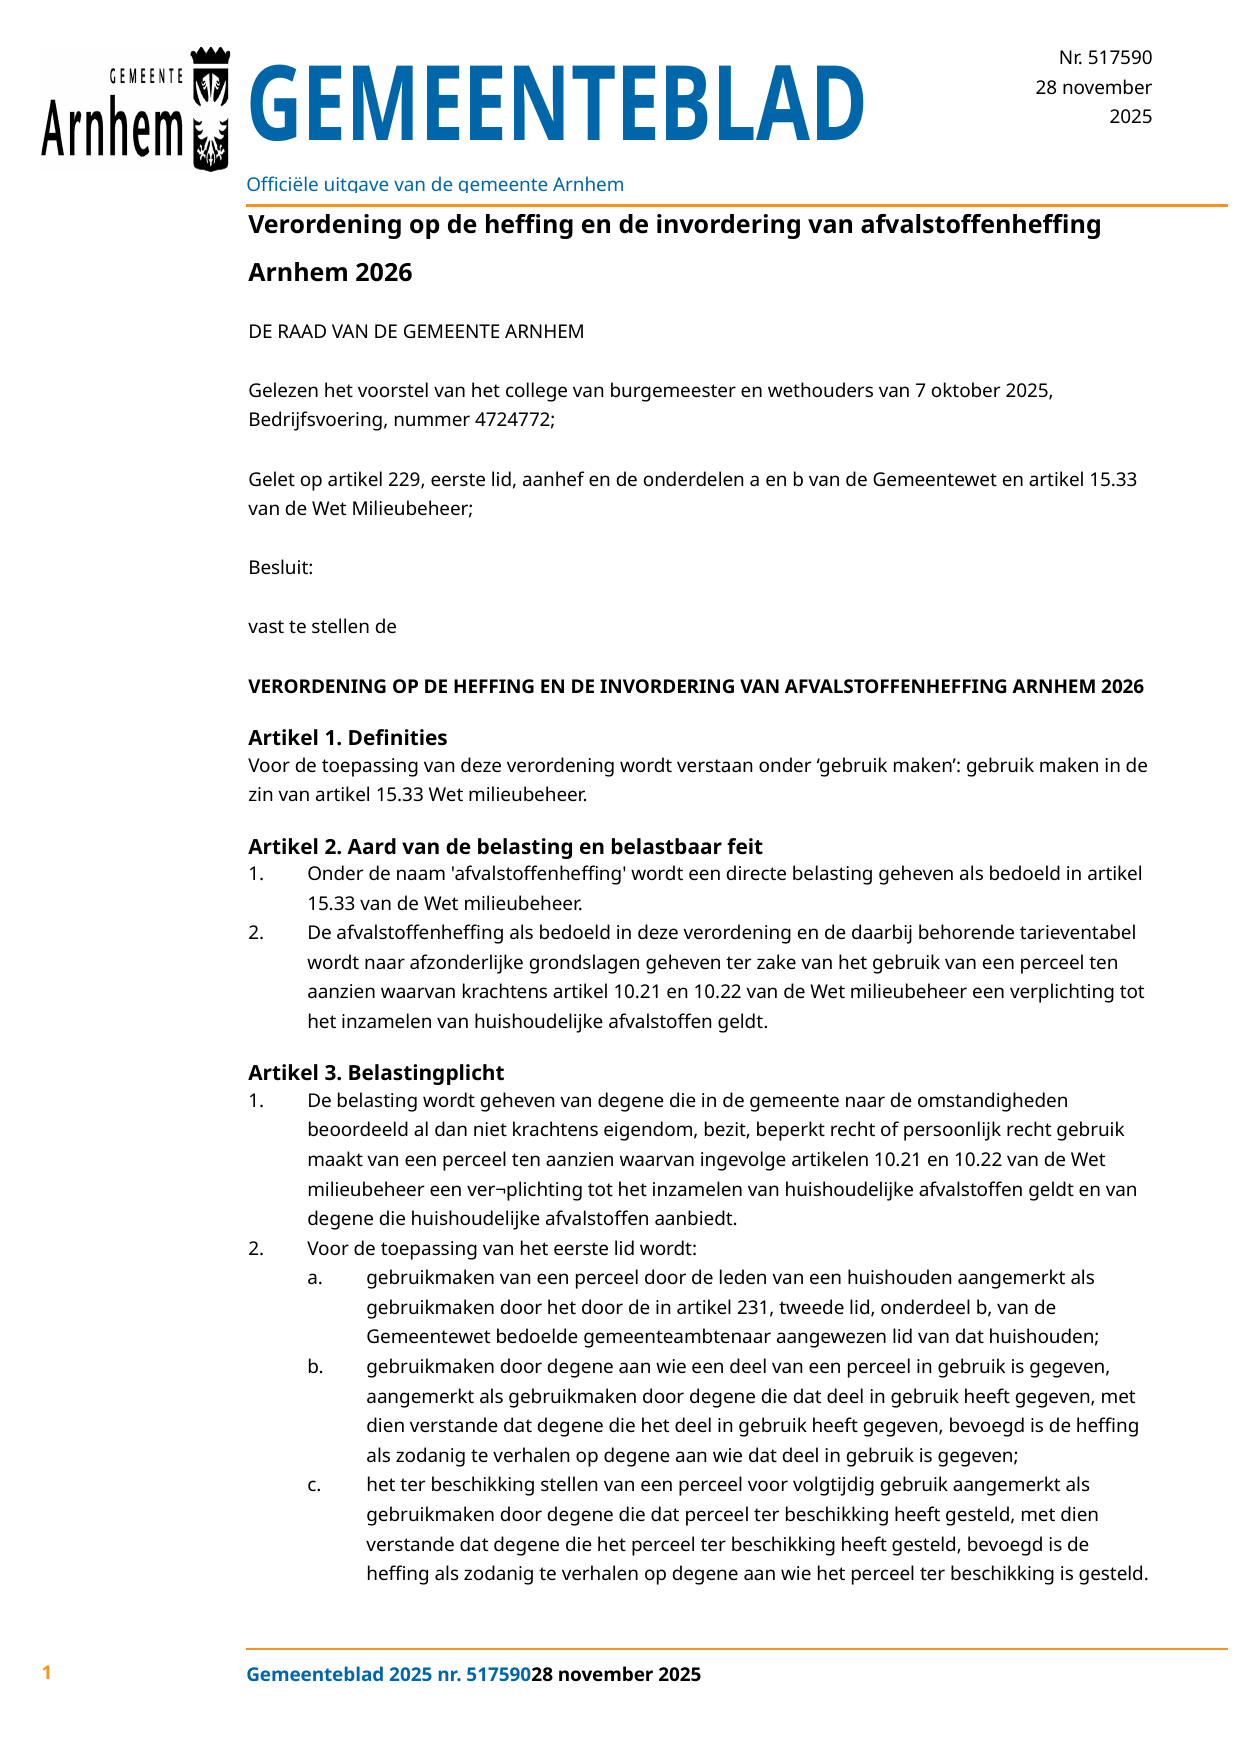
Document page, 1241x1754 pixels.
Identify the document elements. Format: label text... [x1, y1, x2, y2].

text Besluit: [248, 554, 1152, 580]
list Onder de naam 'afvalstoffenheffing' wordt een directe belasting geheven als bedoeld in artikel 15.33 van de Wet milieubeheer. [248, 860, 1152, 916]
list De belasting wordt geheven van degene die in de gemeente naar de omstandigheden beoordeeld al dan niet krachtens eigendom, bezit, beperkt recht of persoonlijk recht gebruik maakt van een perceel ten aanzien waarvan ingevolge artikelen 10.21 en 10.22 van de Wet milieubeheer een ver¬plichting tot het inzamelen van huishoudelijke afvalstoffen geldt en van degene die huishoudelijke afvalstoffen aanbiedt. [248, 1087, 1152, 1231]
list gebruikmaken van een perceel door de leden van een huishouden aangemerkt als gebruikmaken door het door de in artikel 231, tweede lid, onderdeel b, van de Gemeentewet bedoelde gemeenteambtenaar aangewezen lid van dat huishouden; [307, 1264, 1152, 1349]
text Voor de toepassing van deze verordening wordt verstaan onder ‘gebruik maken’: gebruik maken in de zin van artikel 15.33 Wet milieubeheer. [248, 752, 1152, 807]
list De afvalstoffenheffing als bedoeld in deze verordening en de daarbij behorende tarieventabel wordt naar afzonderlijke grondslagen geheven ter zake van het gebruik van een perceel ten aanzien waarvan krachtens artikel 10.21 en 10.22 van de Wet milieubeheer een verplichting tot het inzamelen van huishoudelijke afvalstoffen geldt. [248, 919, 1152, 1034]
text Artikel 2. Aard van de belasting en belastbaar feit [248, 832, 1152, 860]
list Voor de toepassing van het eerste lid wordt: [248, 1235, 1152, 1261]
text Gelet op artikel 229, eerste lid, aanhef en de onderdelen a en b van de Gemeentewet en artikel 15.33 van de Wet Milieubeheer; [248, 466, 1152, 521]
text Artikel 1. Definities [248, 723, 1152, 752]
text vast te stellen de [248, 614, 1152, 639]
picture [41, 47, 231, 172]
text Gelezen het voorstel van het college van burgemeester en wethouders van 7 oktober 2025, Bedrijfsvoering, nummer 4724772; [248, 377, 1152, 432]
list het ter beschikking stellen van een perceel voor volgtijdig gebruik aangemerkt als gebruikmaken door degene die dat perceel ter beschikking heeft gesteld, met dien verstande dat degene die het perceel ter beschikking heeft gesteld, bevoegd is de heffing als zodanig te verhalen op degene aan wie het perceel ter beschikking is gesteld. [307, 1472, 1152, 1586]
list gebruikmaken door degene aan wie een deel van een perceel in gebruik is gegeven, aangemerkt als gebruikmaken door degene die dat deel in gebruik heeft gegeven, met dien verstande dat degene die het deel in gebruik heeft gegeven, bevoegd is de heffing als zodanig te verhalen op degene aan wie dat deel in gebruik is gegeven; [307, 1353, 1152, 1468]
text DE RAAD VAN DE GEMEENTE ARNHEM [248, 318, 1152, 344]
text VERORDENING OP DE HEFFING EN DE INVORDERING VAN AFVALSTOFFENHEFFING ARNHEM 2026 [248, 673, 1152, 699]
text Artikel 3. Belastingplicht [248, 1058, 1152, 1087]
text Verordening op de heffing en de invordering van afvalstoffenheffing Arnhem 2026 [248, 207, 1152, 288]
